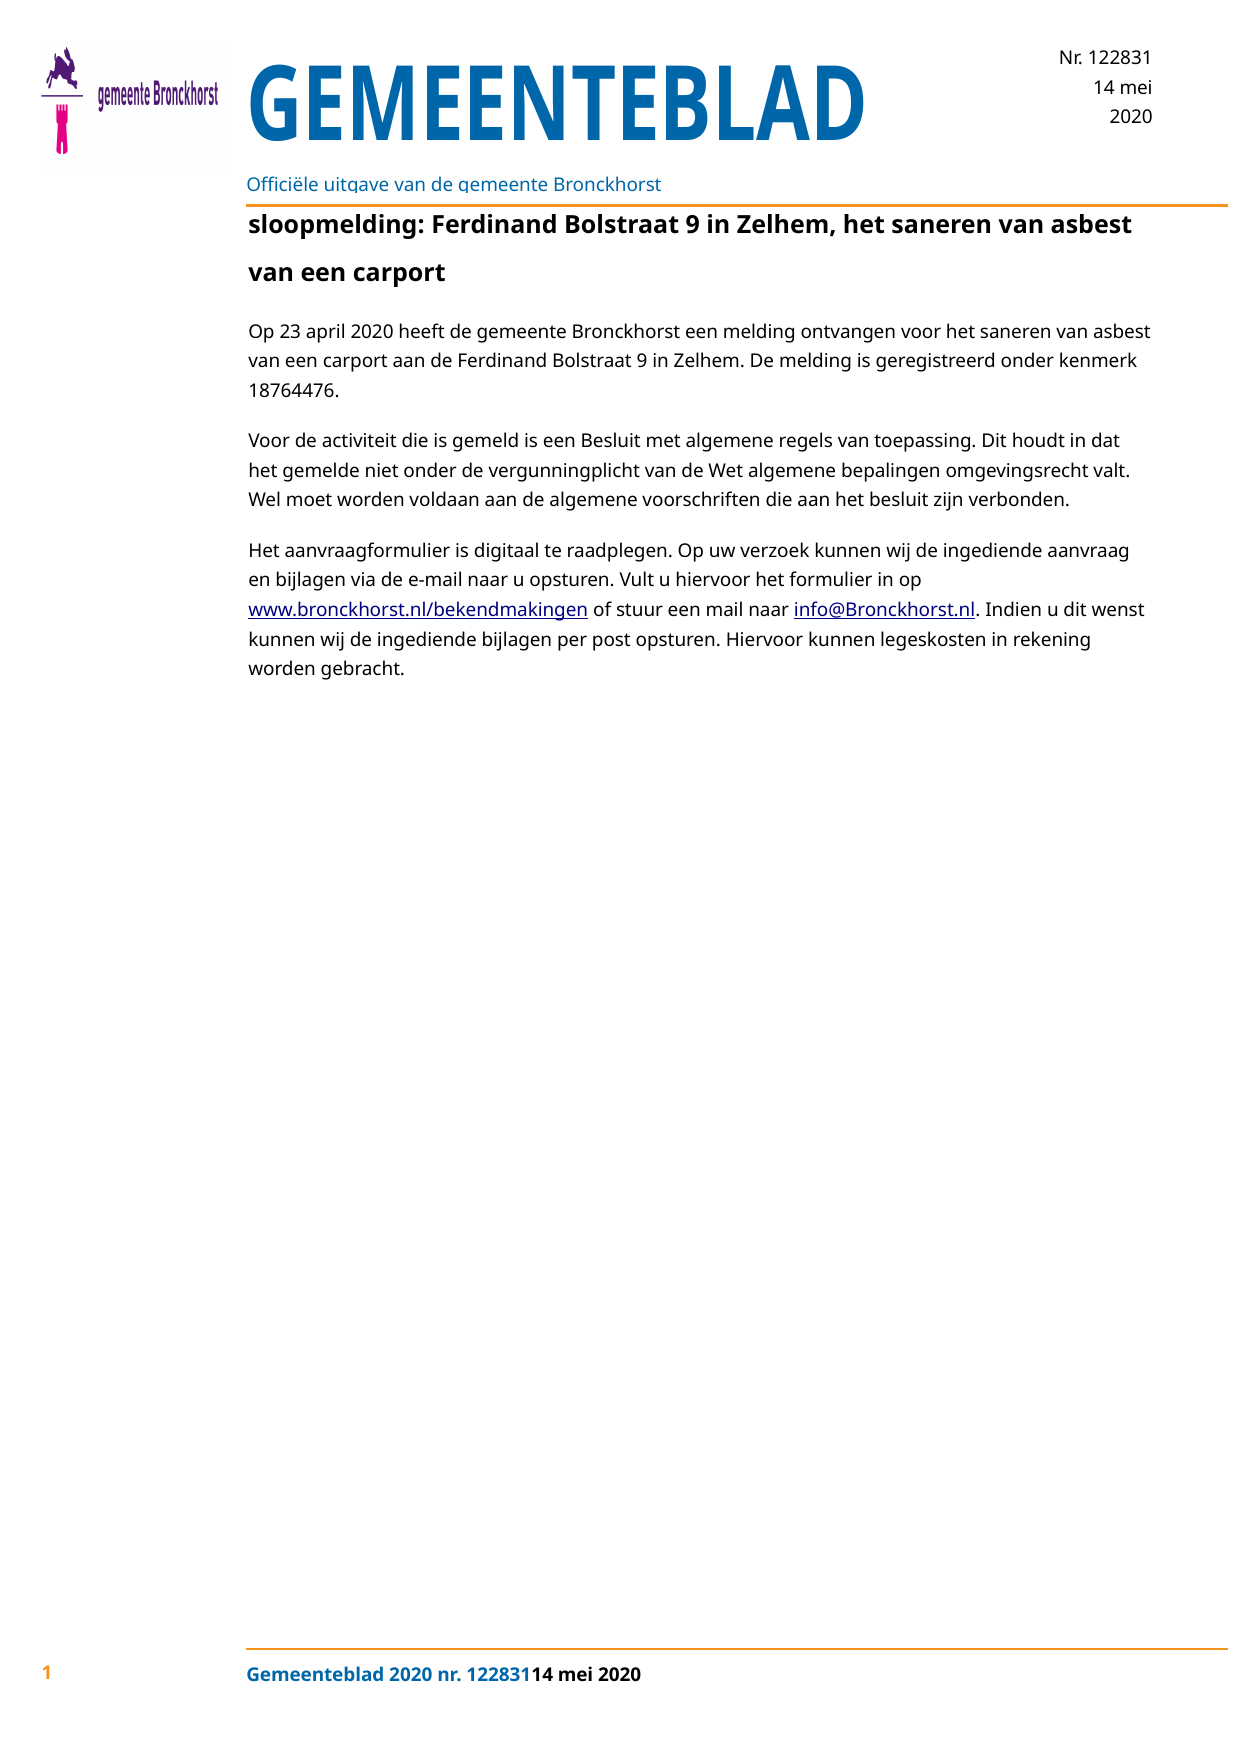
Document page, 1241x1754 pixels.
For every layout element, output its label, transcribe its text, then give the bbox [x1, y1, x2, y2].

text Op 23 april 2020 heeft de gemeente Bronckhorst een melding ontvangen voor het saneren van asbest van een carport aan de Ferdinand Bolstraat 9 in Zelhem. De melding is geregistreerd onder kenmerk 18764476. [248, 318, 1152, 403]
text Het aanvraagformulier is digitaal te raadplegen. Op uw verzoek kunnen wij de ingediende aanvraag en bijlagen via de e-mail naar u opsturen. Vult u hiervoor het formulier in op www.bronckhorst.nl/bekendmakingen of stuur een mail naar info@Bronckhorst.nl. Indien u dit wenst kunnen wij de ingediende bijlagen per post opsturen. Hiervoor kunnen legeskosten in rekening worden gebracht. [248, 537, 1152, 681]
text sloopmelding: Ferdinand Bolstraat 9 in Zelhem, het saneren van asbest van een carport [248, 207, 1152, 288]
picture [41, 47, 231, 172]
text Voor de activiteit die is gemeld is een Besluit met algemene regels van toepassing. Dit houdt in dat het gemelde niet onder de vergunningplicht van de Wet algemene bepalingen omgevingsrecht valt. Wel moet worden voldaan aan de algemene voorschriften die aan het besluit zijn verbonden. [248, 427, 1152, 512]
